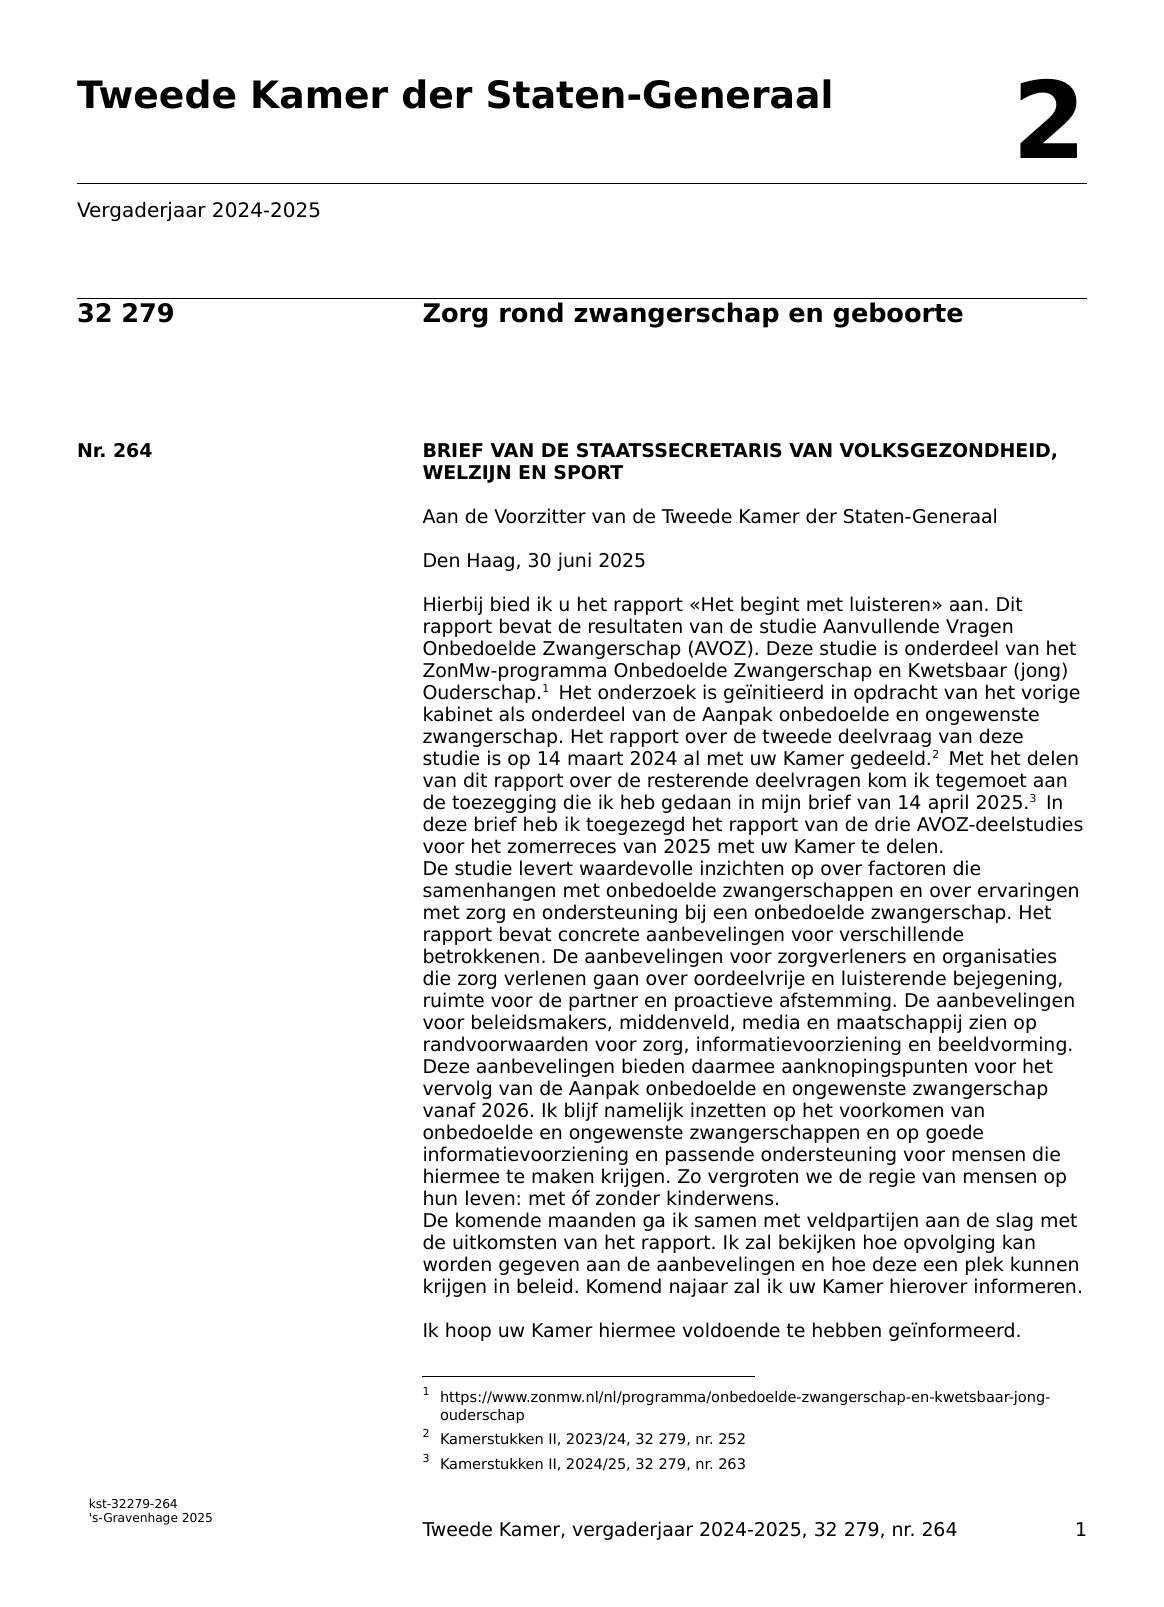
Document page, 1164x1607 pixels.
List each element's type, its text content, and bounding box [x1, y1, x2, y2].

text Den Haag, 30 juni 2025 [422, 550, 1087, 572]
text De studie levert waardevolle inzichten op over factoren die samenhangen met onbedoelde zwangerschappen en over ervaringen met zorg en ondersteuning bij een onbedoelde zwangerschap. Het rapport bevat concrete aanbevelingen voor verschillende betrokkenen. De aanbevelingen voor zorgverleners en organisaties die zorg verlenen gaan over oordeelvrije en luisterende bejegening, ruimte voor de partner en proactieve afstemming. De aanbevelingen voor beleidsmakers, middenveld, media en maatschappij zien op randvoorwaarden voor zorg, informatievoorziening en beeldvorming. Deze aanbevelingen bieden daarmee aanknopingspunten voor het vervolg van de Aanpak onbedoelde en ongewenste zwangerschap vanaf 2026. Ik blijf namelijk inzetten op het voorkomen van onbedoelde en ongewenste zwangerschappen en op goede informatievoorziening en passende ondersteuning voor mensen die hiermee te maken krijgen. Zo vergroten we de regie van mensen op hun leven: met óf zonder kinderwens. [422, 858, 1087, 1209]
text Kamerstukken II, 2023/24, 32 279, nr. 252 [422, 1427, 1087, 1449]
text 's-Gravenhage 2025 [88, 1511, 323, 1525]
text https://www.zonmw.nl/nl/programma/onbedoelde-zwangerschap-en-kwetsbaar-jong-ouderschap [422, 1385, 1087, 1424]
text Kamerstukken II, 2024/25, 32 279, nr. 263 [422, 1452, 1087, 1474]
text Ik hoop uw Kamer hiermee voldoende te hebben geïnformeerd. [422, 1320, 1087, 1342]
text De komende maanden ga ik samen met veldpartijen aan de slag met de uitkomsten van het rapport. Ik zal bekijken hoe opvolging kan worden gegeven aan de aanbevelingen en hoe deze een plek kunnen krijgen in beleid. Komend najaar zal ik uw Kamer hierover informeren. [422, 1209, 1087, 1297]
text Aan de Voorzitter van de Tweede Kamer der Staten-Generaal [422, 506, 1087, 528]
text kst-32279-264 [88, 1497, 323, 1511]
subtitle Nr. 264 BRIEF VAN DE STAATSSECRETARIS VAN VOLKSGEZONDHEID, WELZIJN EN SPORT [77, 440, 1087, 484]
text Hierbij bied ik u het rapport «Het begint met luisteren» aan. Dit rapport bevat de resultaten van de studie Aanvullende Vragen Onbedoelde Zwangerschap (AVOZ). Deze studie is onderdeel van het ZonMw-programma Onbedoelde Zwangerschap en Kwetsbaar (jong) Ouderschap. Het onderzoek is geïnitieerd in opdracht van het vorige kabinet als onderdeel van de Aanpak onbedoelde en ongewenste zwangerschap. Het rapport over de tweede deelvraag van deze studie is op 14 maart 2024 al met uw Kamer gedeeld. Met het delen van dit rapport over de resterende deelvragen kom ik tegemoet aan de toezegging die ik heb gedaan in mijn brief van 14 april 2025. In deze brief heb ik toegezegd het rapport van de drie AVOZ-deelstudies voor het zomerreces van 2025 met uw Kamer te delen. [422, 594, 1087, 858]
table_cell Vergaderjaar 2024-2025 [77, 184, 1087, 298]
subtitle 32 279 Zorg rond zwangerschap en geboorte [77, 299, 1087, 329]
table_header 2 [886, 59, 1087, 183]
table_header Tweede Kamer der Staten-Generaal [77, 59, 886, 183]
